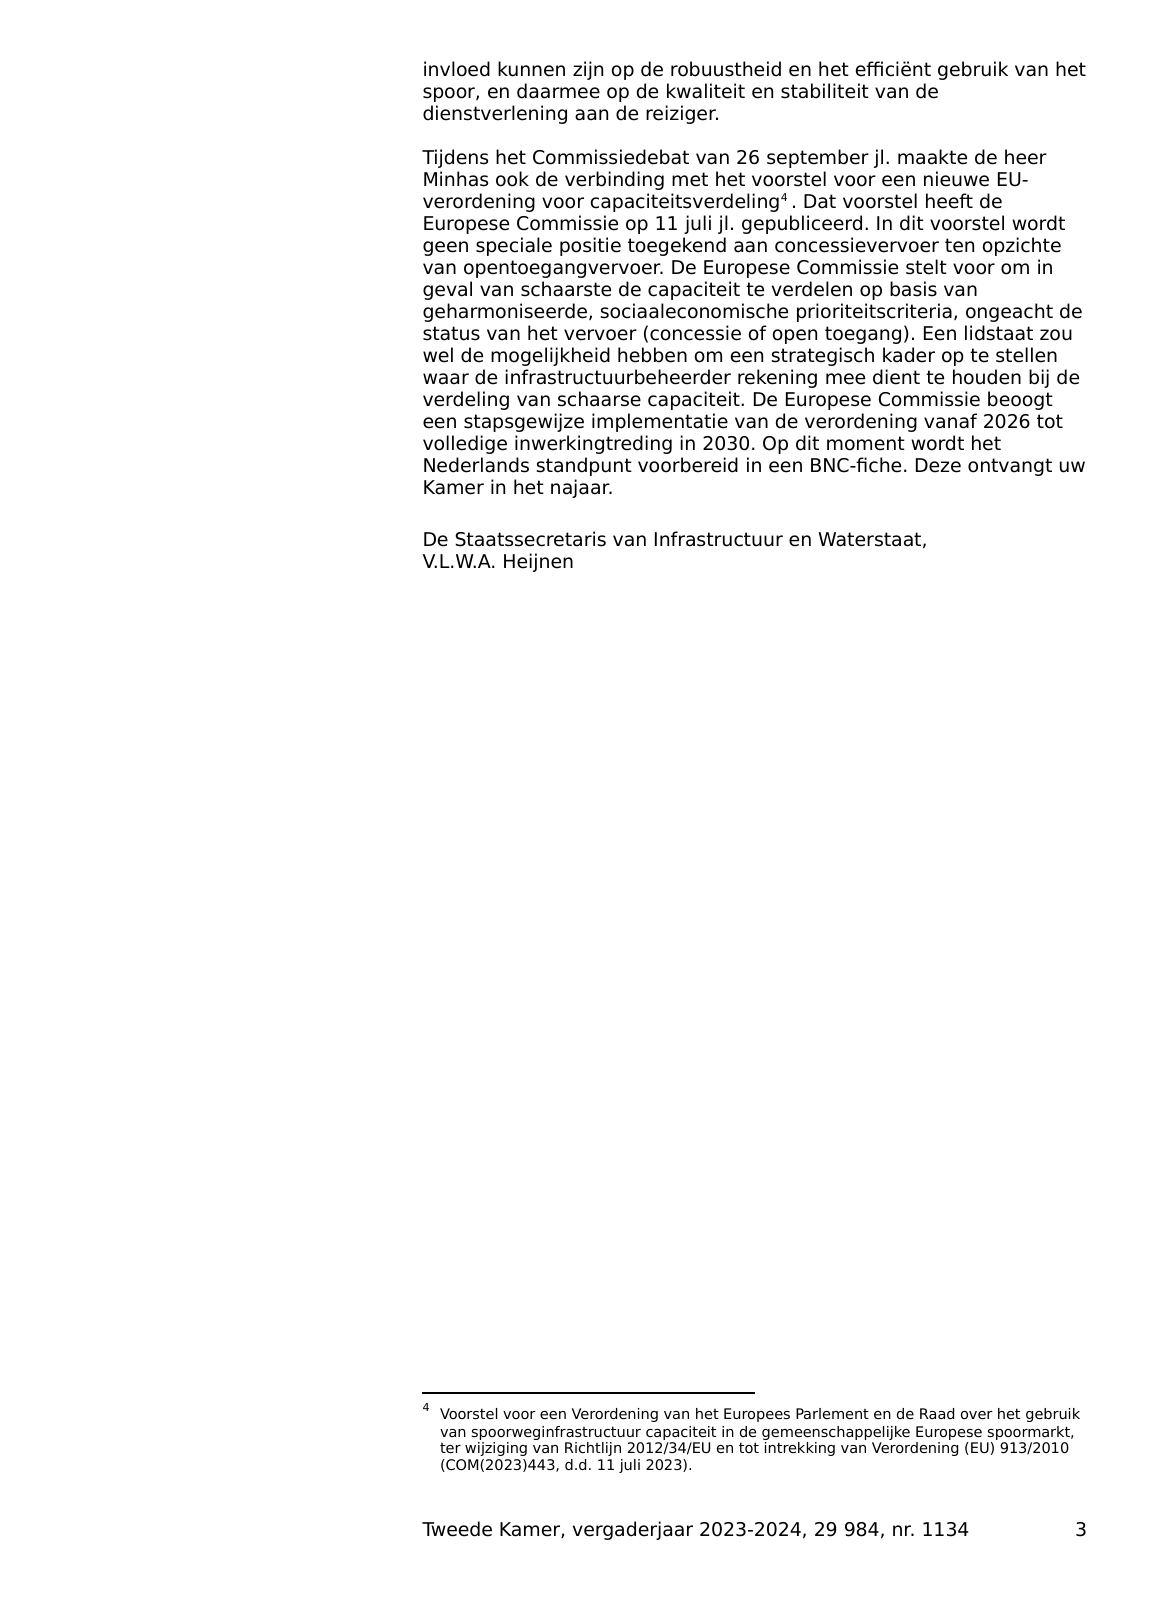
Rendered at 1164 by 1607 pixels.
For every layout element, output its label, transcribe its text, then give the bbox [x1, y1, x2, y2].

text invloed kunnen zijn op de robuustheid en het efficiënt gebruik van het spoor, en daarmee op de kwaliteit en stabiliteit van de dienstverlening aan de reiziger. [422, 59, 1087, 125]
text Tijdens het Commissiedebat van 26 september jl. maakte de heer Minhas ook de verbinding met het voorstel voor een nieuwe EU-verordening voor capaciteitsverdeling. Dat voorstel heeft de Europese Commissie op 11 juli jl. gepubliceerd. In dit voorstel wordt geen speciale positie toegekend aan concessievervoer ten opzichte van opentoegangvervoer. De Europese Commissie stelt voor om in geval van schaarste de capaciteit te verdelen op basis van geharmoniseerde, sociaaleconomische prioriteitscriteria, ongeacht de status van het vervoer (concessie of open toegang). Een lidstaat zou wel de mogelijkheid hebben om een strategisch kader op te stellen waar de infrastructuurbeheerder rekening mee dient te houden bij de verdeling van schaarse capaciteit. De Europese Commissie beoogt een stapsgewijze implementatie van de verordening vanaf 2026 tot volledige inwerkingtreding in 2030. Op dit moment wordt het Nederlands standpunt voorbereid in een BNC-fiche. Deze ontvangt uw Kamer in het najaar. [422, 147, 1087, 499]
text De Staatssecretaris van Infrastructuur en Waterstaat, V.L.W.A. Heijnen [422, 529, 1087, 573]
text Voorstel voor een Verordening van het Europees Parlement en de Raad over het gebruik van spoorweginfrastructuur capaciteit in de gemeenschappelijke Europese spoormarkt, ter wijziging van Richtlijn 2012/34/EU en tot intrekking van Verordening (EU) 913/2010 (COM(2023)443, d.d. 11 juli 2023). [422, 1402, 1087, 1474]
